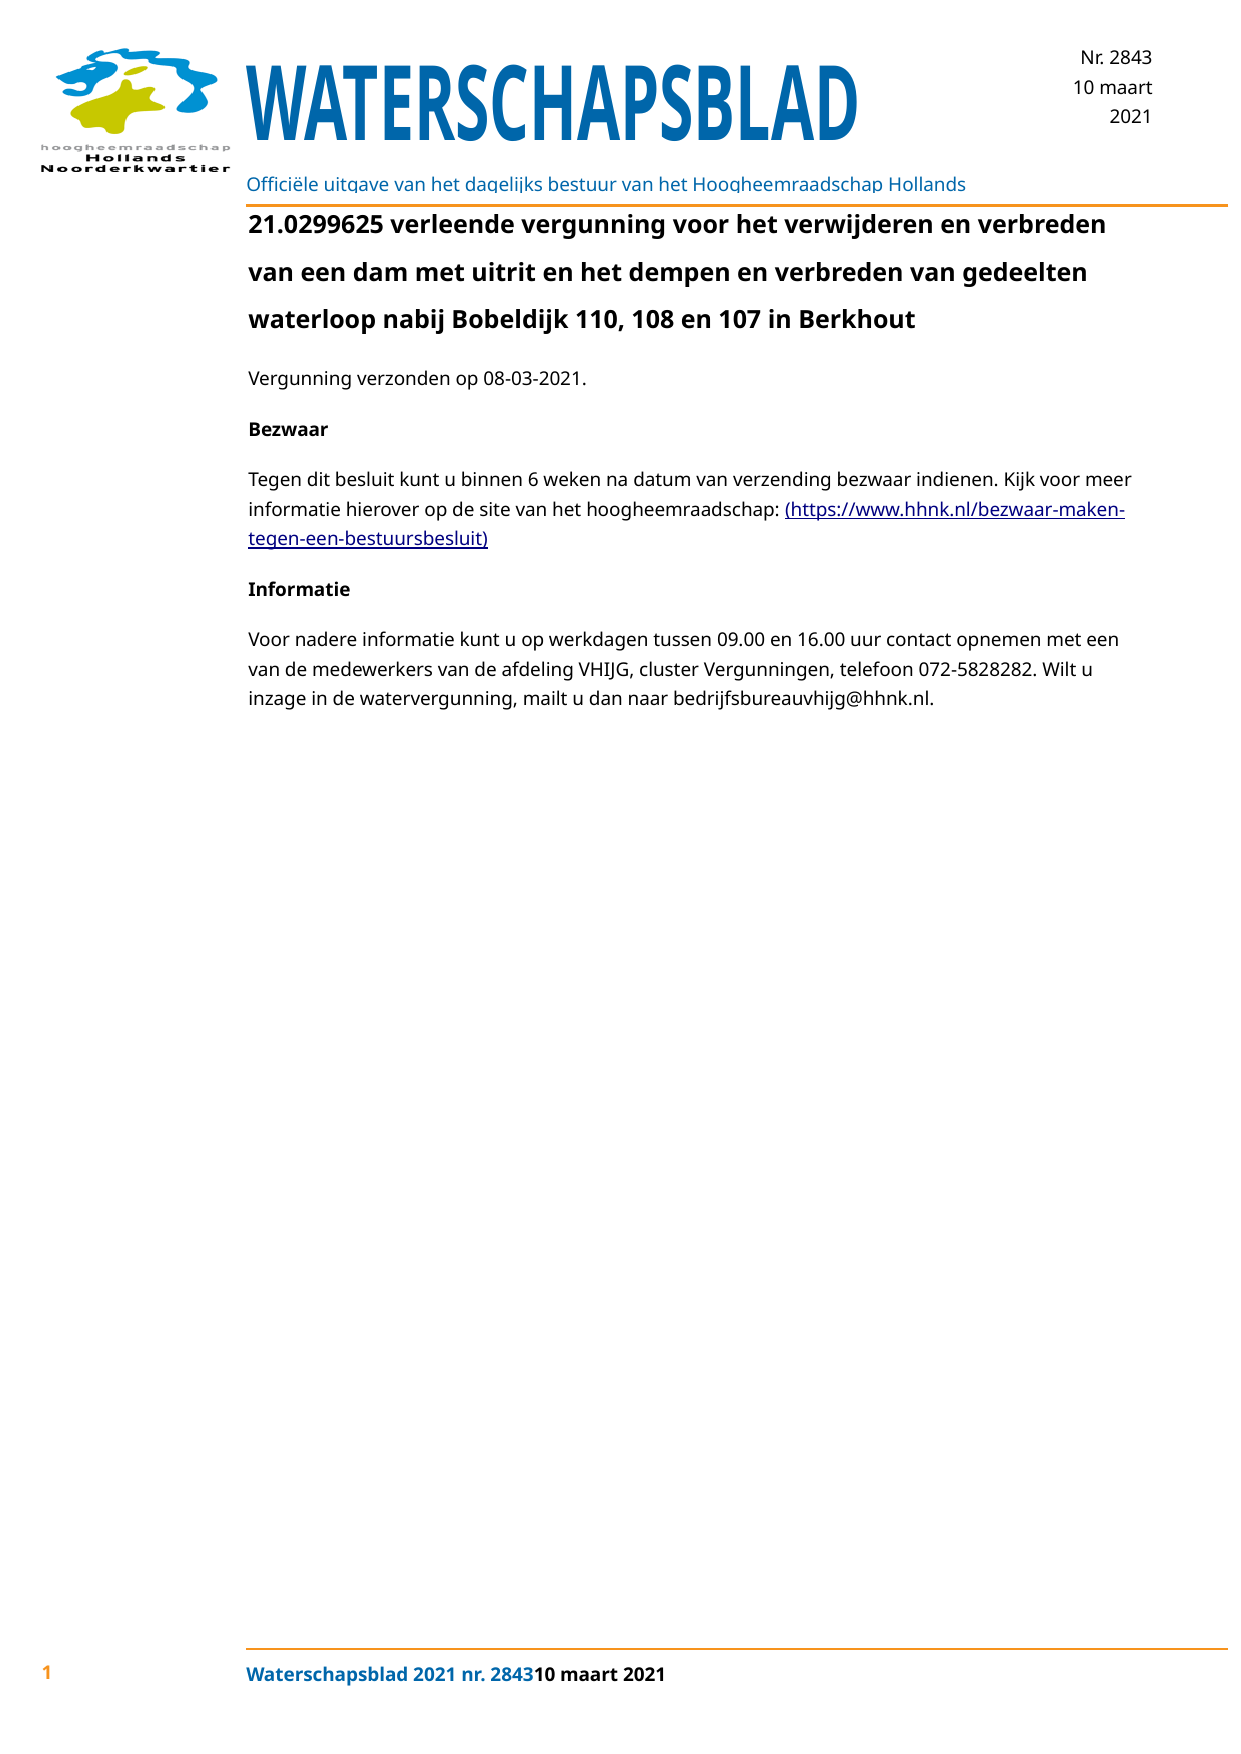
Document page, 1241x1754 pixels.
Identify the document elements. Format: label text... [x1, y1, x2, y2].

text 21.0299625 verleende vergunning voor het verwijderen en verbreden van een dam met uitrit en het dempen en verbreden van gedeelten waterloop nabij Bobeldijk 110, 108 en 107 in Berkhout [248, 207, 1152, 336]
text Vergunning verzonden op 08-03-2021. [248, 366, 1152, 391]
text Bezwaar [248, 416, 1152, 442]
text Tegen dit besluit kunt u binnen 6 weken na datum van verzending bezwaar indienen. Kijk voor meer informatie hierover op de site van het hoogheemraadschap: (https://www.hhnk.nl/bezwaar-maken-tegen-een-bestuursbesluit) [248, 466, 1152, 551]
picture [41, 47, 231, 172]
text Informatie [248, 576, 1152, 602]
text Voor nadere informatie kunt u op werkdagen tussen 09.00 en 16.00 uur contact opnemen met een van de medewerkers van de afdeling VHIJG, cluster Vergunningen, telefoon 072-5828282. Wilt u inzage in de watervergunning, mailt u dan naar bedrijfsbureauvhijg@hhnk.nl. [248, 626, 1152, 711]
